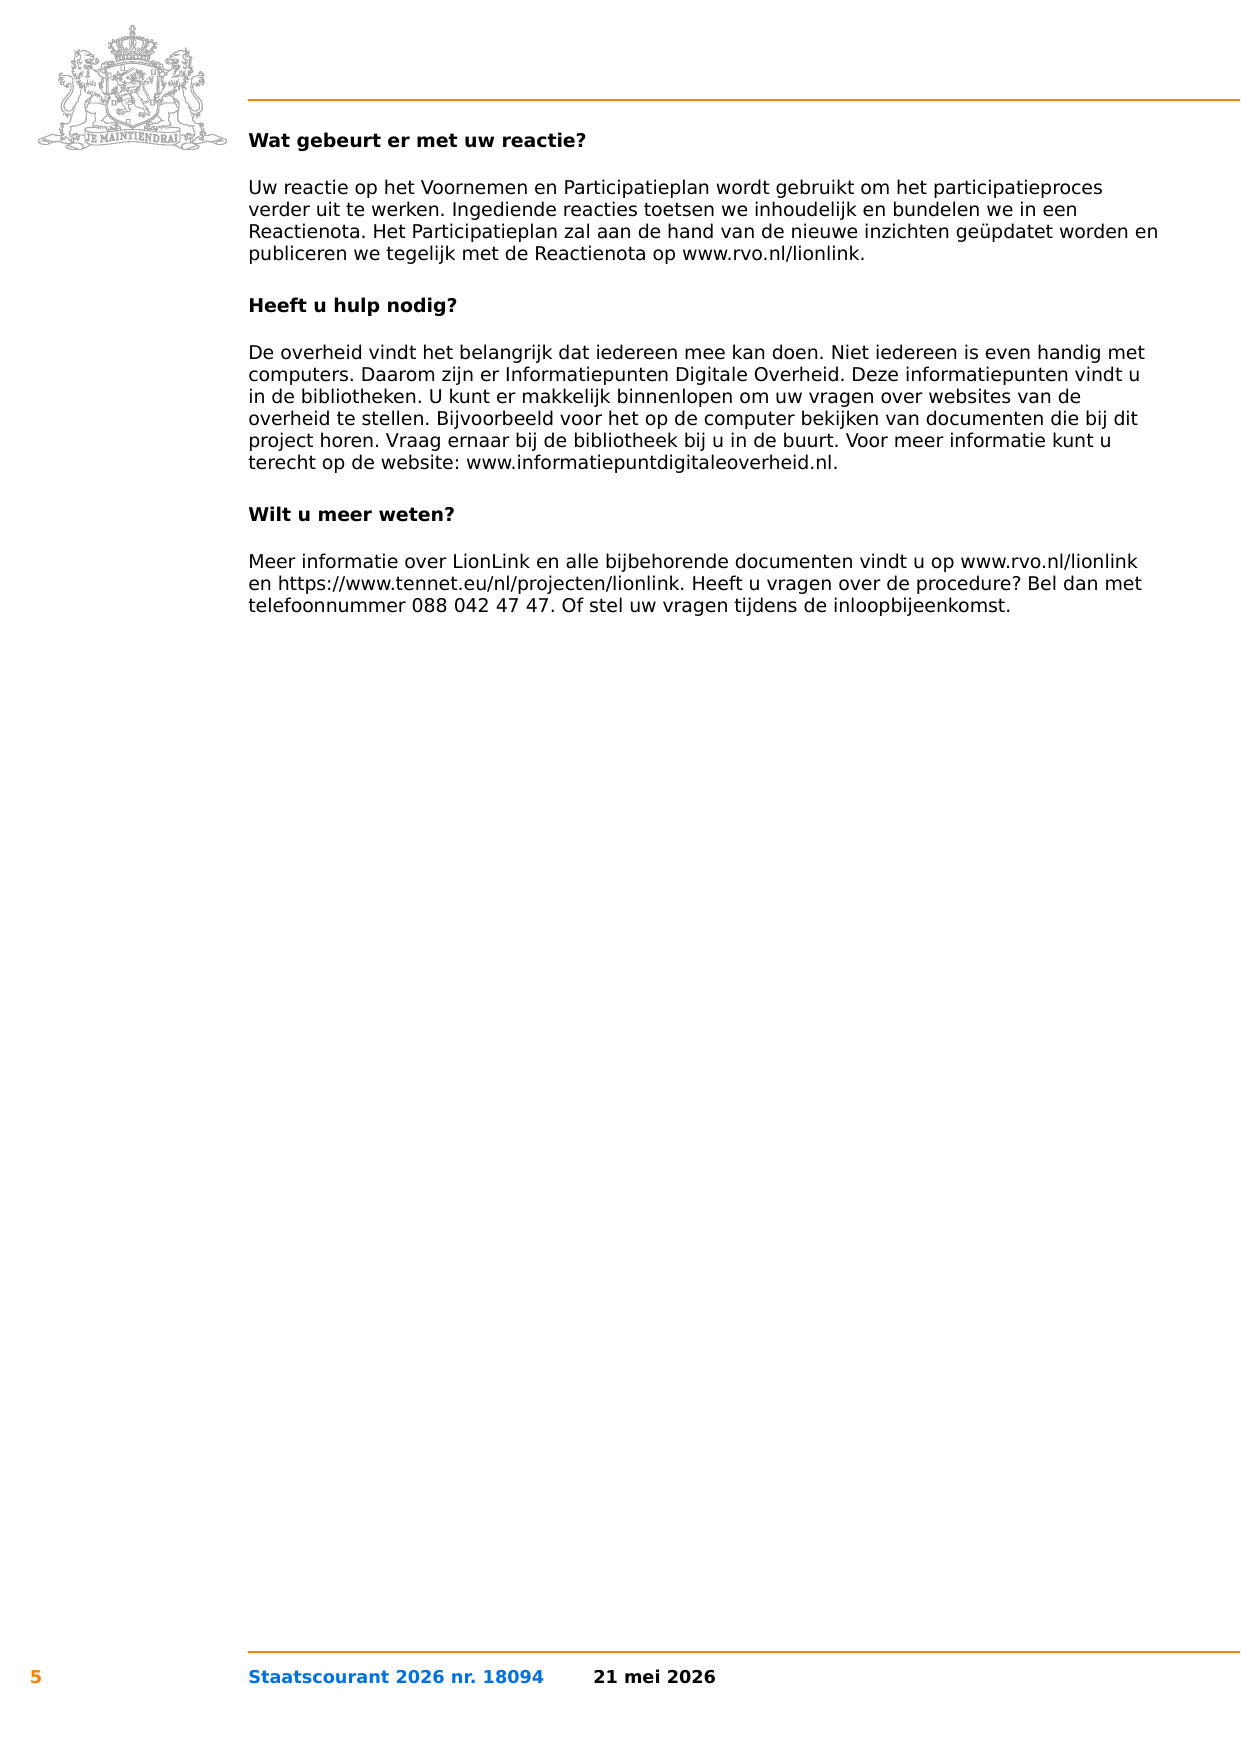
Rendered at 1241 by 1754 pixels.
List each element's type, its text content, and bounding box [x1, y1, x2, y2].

subtitle Wilt u meer weten? [248, 504, 1163, 526]
text Meer informatie over LionLink en alle bijbehorende documenten vindt u op www.rvo.nl/lionlink en https://www.tennet.eu/nl/projecten/lionlink. Heeft u vragen over de procedure? Bel dan met telefoonnummer 088 042 47 47. Of stel uw vragen tijdens de inloopbijeenkomst. [248, 551, 1163, 617]
subtitle Heeft u hulp nodig? [248, 295, 1163, 317]
text De overheid vindt het belangrijk dat iedereen mee kan doen. Niet iedereen is even handig met computers. Daarom zijn er Informatiepunten Digitale Overheid. Deze informatiepunten vindt u in de bibliotheken. U kunt er makkelijk binnenlopen om uw vragen over websites van de overheid te stellen. Bijvoorbeeld voor het op de computer bekijken van documenten die bij dit project horen. Vraag ernaar bij de bibliotheek bij u in de buurt. Voor meer informatie kunt u terecht op de website: www.informatiepuntdigitaleoverheid.nl. [248, 342, 1163, 474]
subtitle Wat gebeurt er met uw reactie? [248, 130, 1163, 152]
text Uw reactie op het Voornemen en Participatieplan wordt gebruikt om het participatieproces verder uit te werken. Ingediende reacties toetsen we inhoudelijk en bundelen we in een Reactienota. Het Participatieplan zal aan de hand van de nieuwe inzichten geüpdatet worden en publiceren we tegelijk met de Reactienota op www.rvo.nl/lionlink. [248, 177, 1163, 265]
picture [38, 25, 227, 150]
